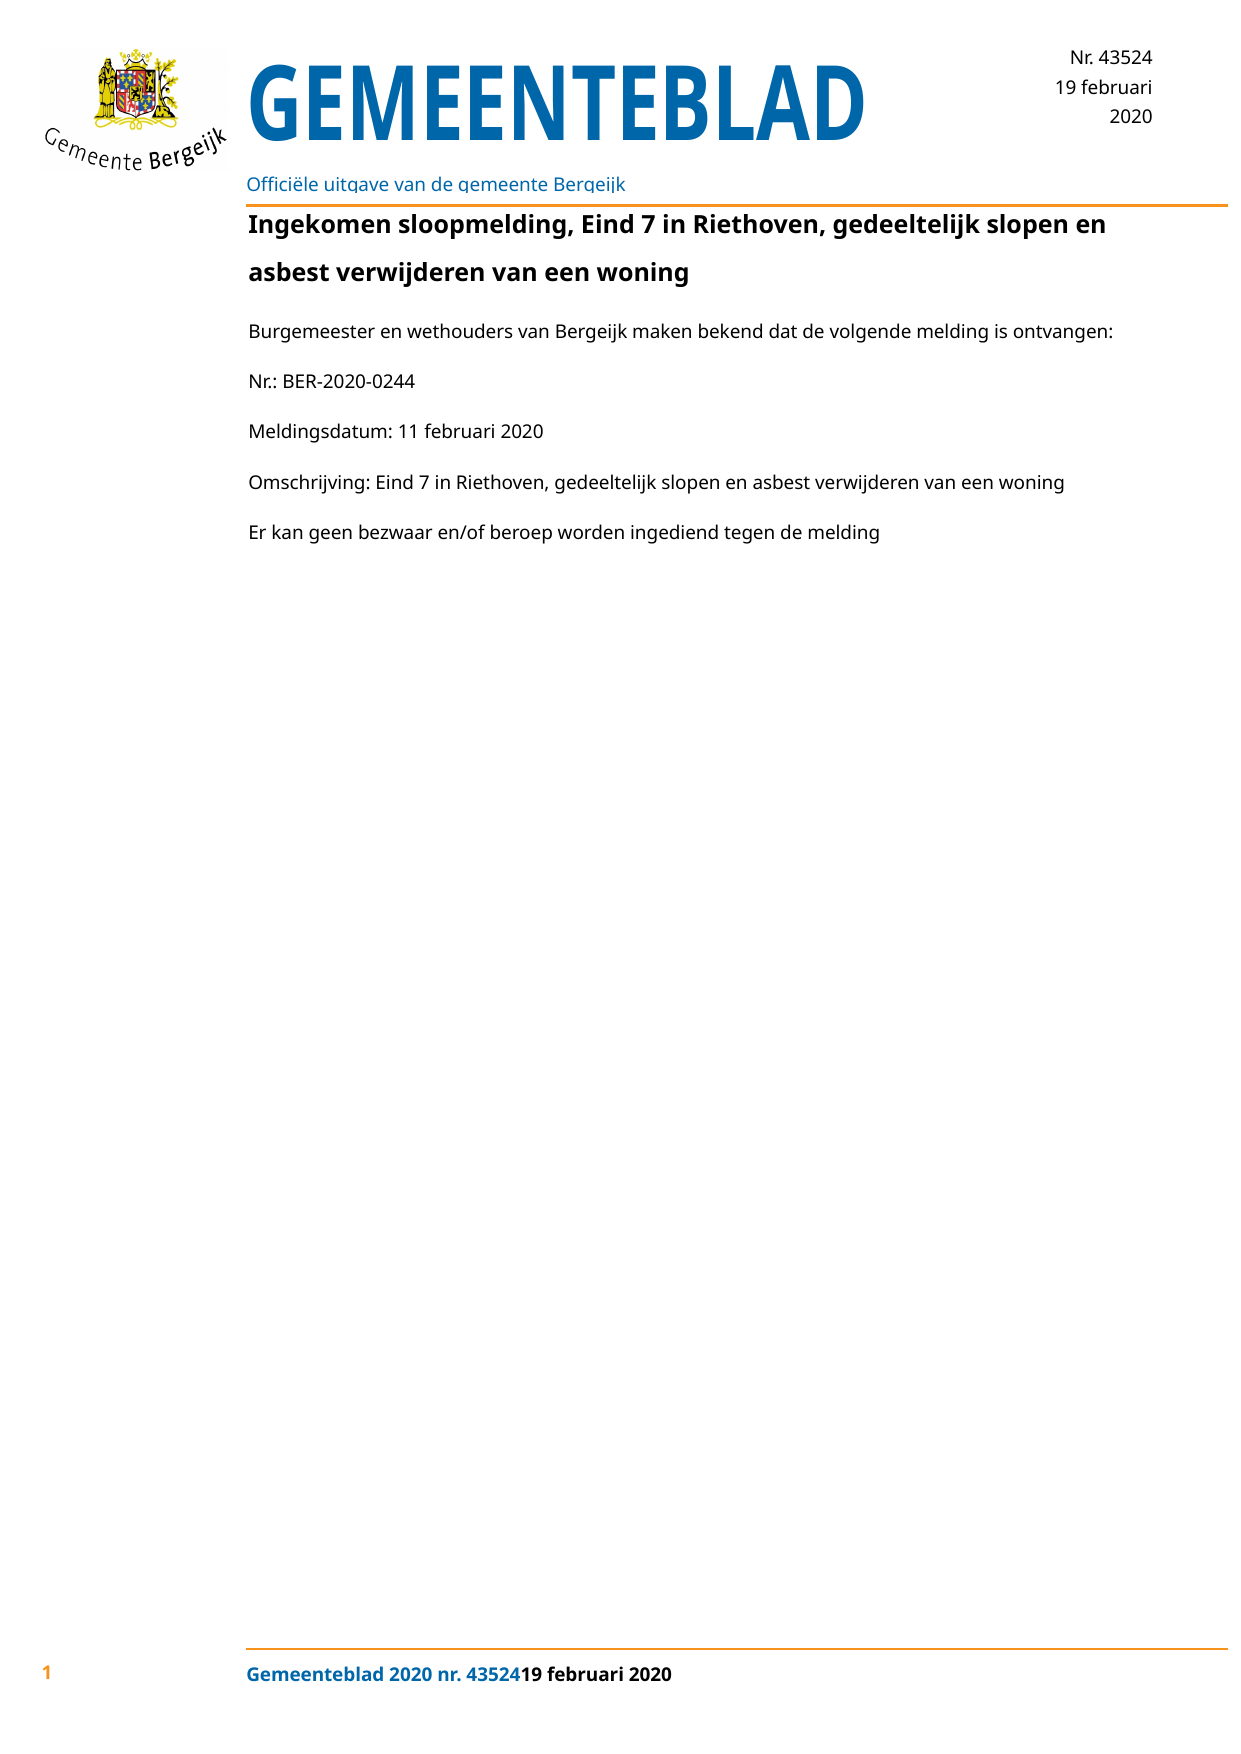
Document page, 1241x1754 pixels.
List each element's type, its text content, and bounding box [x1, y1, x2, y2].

text Ingekomen sloopmelding, Eind 7 in Riethoven, gedeeltelijk slopen en asbest verwijderen van een woning [248, 207, 1152, 288]
text Er kan geen bezwaar en/of beroep worden ingediend tegen de melding [248, 519, 1152, 545]
text Nr.: BER-2020-0244 [248, 368, 1152, 394]
text Omschrijving: Eind 7 in Riethoven, gedeeltelijk slopen en asbest verwijderen van een woning [248, 469, 1152, 495]
picture [41, 47, 231, 172]
text Burgemeester en wethouders van Bergeijk maken bekend dat de volgende melding is ontvangen: [248, 318, 1152, 344]
text Meldingsdatum: 11 februari 2020 [248, 419, 1152, 444]
